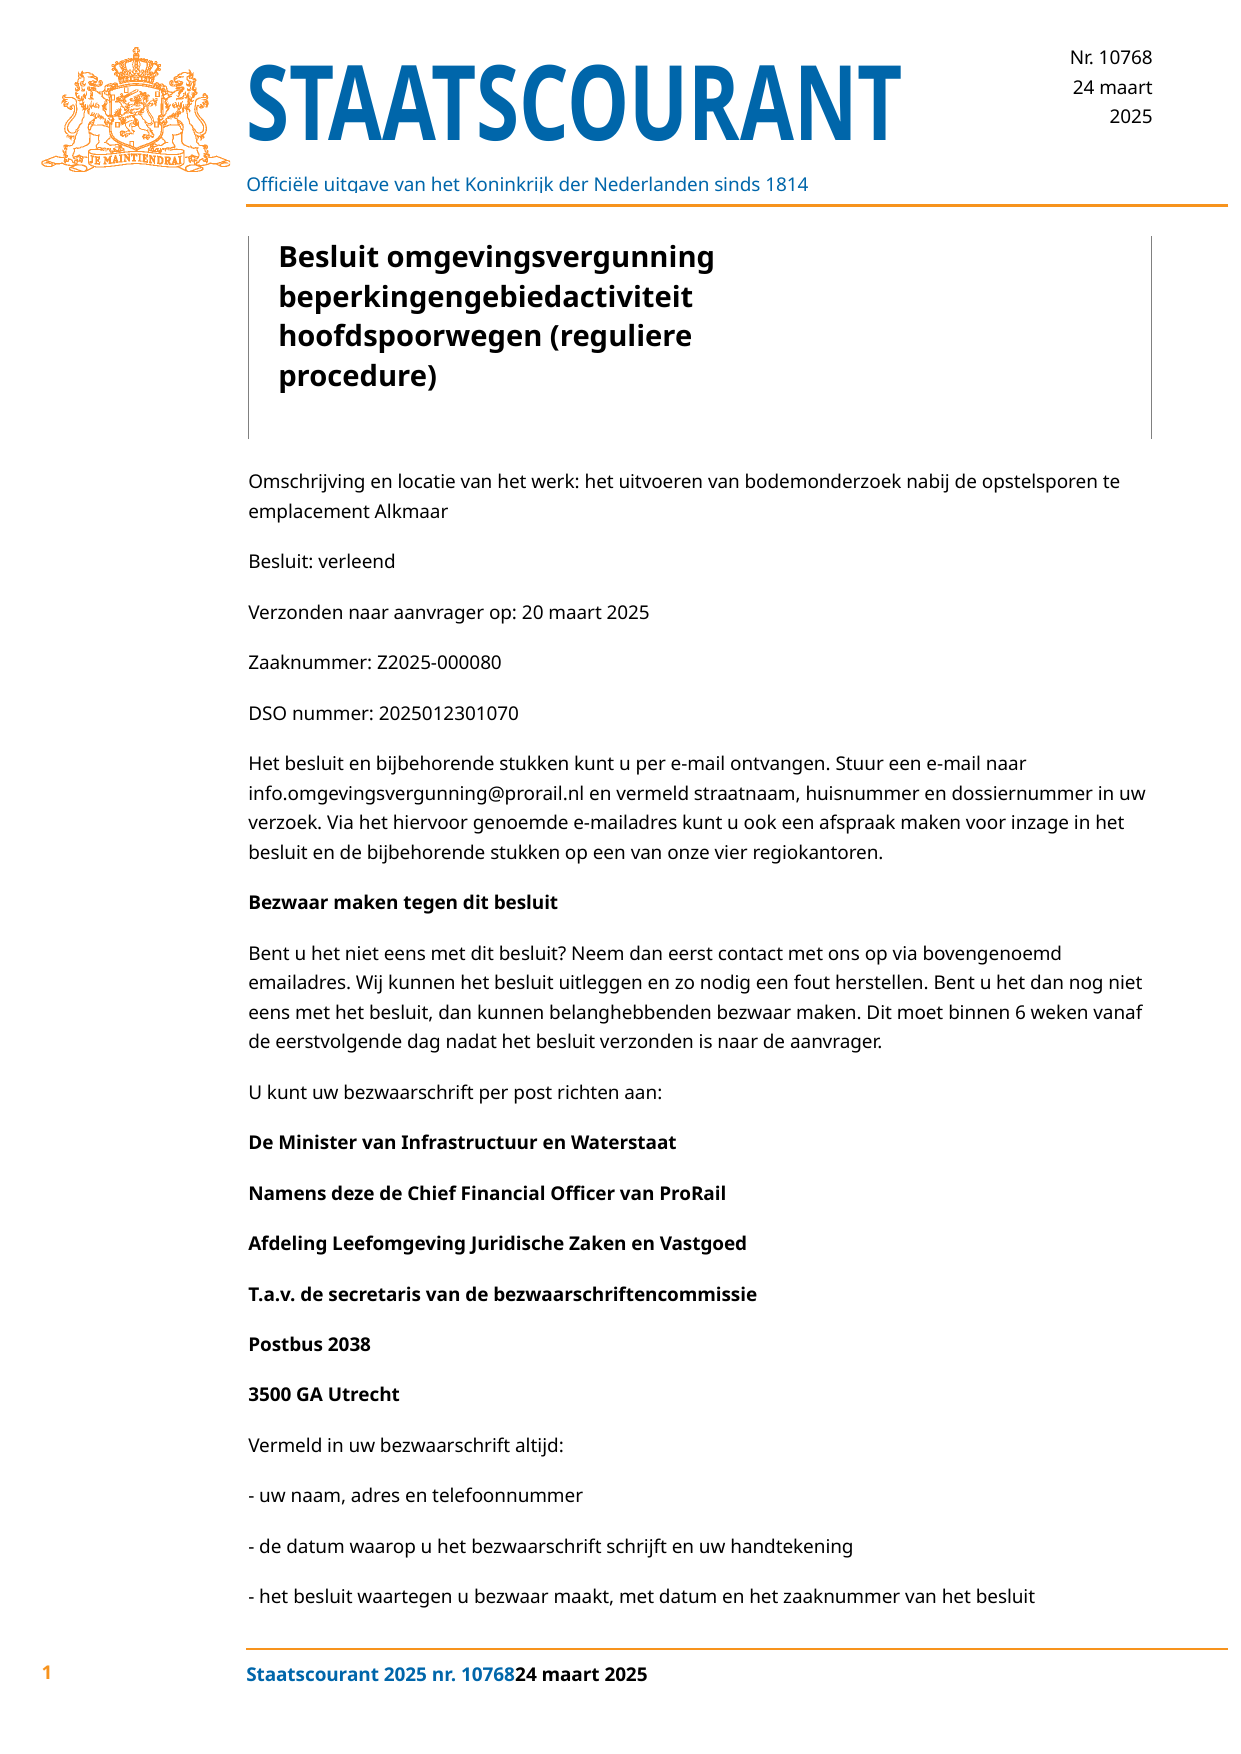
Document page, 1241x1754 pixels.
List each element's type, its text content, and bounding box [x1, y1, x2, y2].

picture [912, 236, 1090, 414]
text Het besluit en bijbehorende stukken kunt u per e-mail ontvangen. Stuur een e-mail naar info.omgevingsvergunning@prorail.nl en vermeld straatnaam, huisnummer en dossiernummer in uw verzoek. Via het hiervoor genoemde e-mailadres kunt u ook een afspraak maken voor inzage in het besluit en de bijbehorende stukken op een van onze vier regiokantoren. [248, 750, 1152, 865]
table_header [1090, 236, 1151, 413]
table_header Besluit omgevingsvergunning beperkingengebiedactiviteit hoofdspoorwegen (reguliere procedure) [249, 236, 850, 439]
text DSO nummer: 2025012301070 [248, 700, 1152, 726]
text 3500 GA Utrecht [248, 1382, 1152, 1407]
text De Minister van Infrastructuur en Waterstaat [248, 1129, 1152, 1155]
text - het besluit waartegen u bezwaar maakt, met datum en het zaaknummer van het besluit [248, 1583, 1152, 1609]
text Bent u het niet eens met dit besluit? Neem dan eerst contact met ons op via bovengenoemd emailadres. Wij kunnen het besluit uitleggen en zo nodig een fout herstellen. Bent u het dan nog niet eens met het besluit, dan kunnen belanghebbenden bezwaar maken. Dit moet binnen 6 weken vanaf de eerstvolgende dag nadat het besluit verzonden is naar de aanvrager. [248, 940, 1152, 1054]
table_header [850, 414, 1151, 439]
text U kunt uw bezwaarschrift per post richten aan: [248, 1079, 1152, 1105]
text Vermeld in uw bezwaarschrift altijd: [248, 1432, 1152, 1458]
text - uw naam, adres en telefoonnummer [248, 1482, 1152, 1508]
text Omschrijving en locatie van het werk: het uitvoeren van bodemonderzoek nabij de opstelsporen te emplacement Alkmaar [248, 469, 1152, 524]
text - de datum waarop u het bezwaarschrift schrijft en uw handtekening [248, 1533, 1152, 1558]
text Verzonden naar aanvrager op: 20 maart 2025 [248, 599, 1152, 625]
text Besluit: verleend [248, 549, 1152, 574]
picture [41, 47, 231, 172]
table_header [850, 236, 912, 413]
text Namens deze de Chief Financial Officer van ProRail [248, 1180, 1152, 1206]
text Postbus 2038 [248, 1331, 1152, 1357]
text Bezwaar maken tegen dit besluit [248, 889, 1152, 915]
text T.a.v. de secretaris van de bezwaarschriftencommissie [248, 1281, 1152, 1306]
text Afdeling Leefomgeving Juridische Zaken en Vastgoed [248, 1230, 1152, 1256]
text Zaaknummer: Z2025-000080 [248, 649, 1152, 675]
